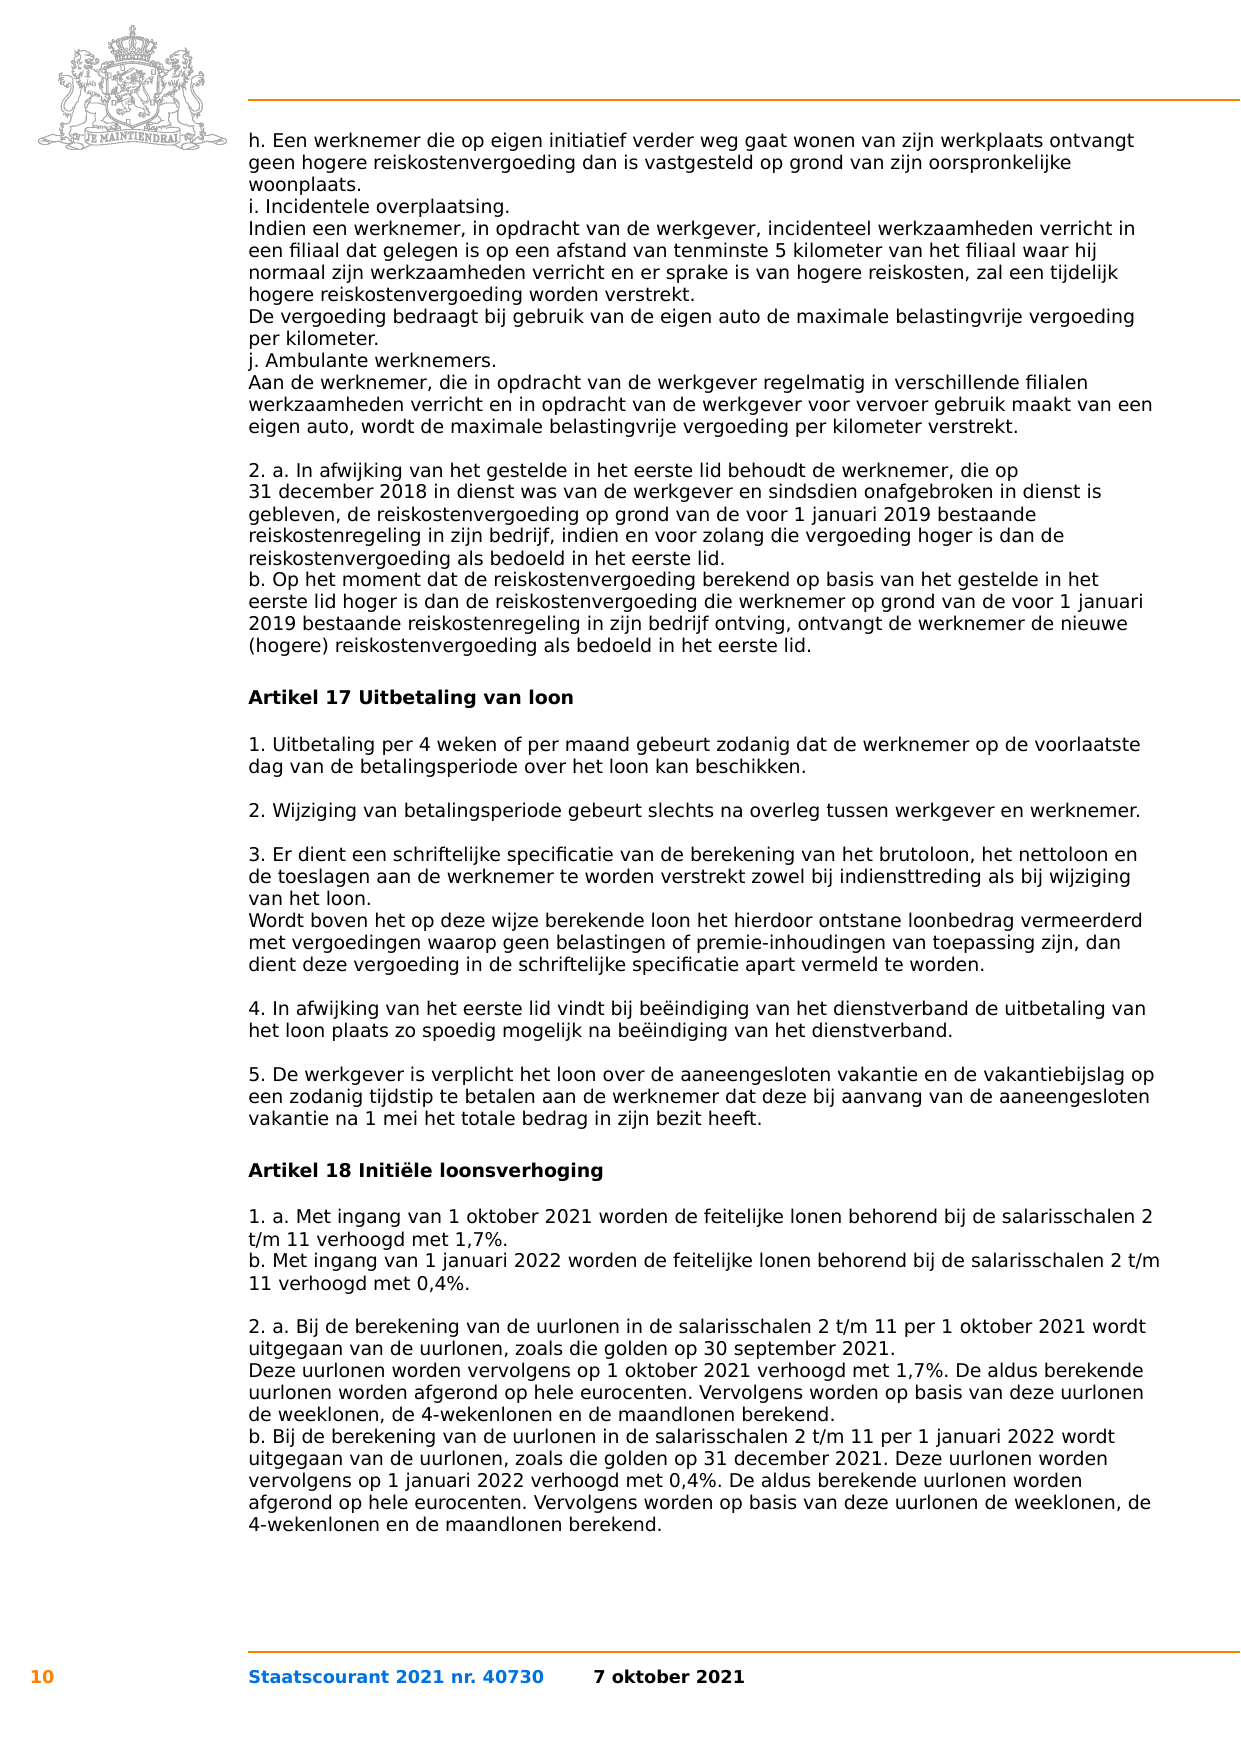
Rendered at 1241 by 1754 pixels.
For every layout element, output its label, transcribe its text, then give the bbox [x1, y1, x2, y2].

text 3. Er dient een schriftelijke specificatie van de berekening van het brutoloon, het nettoloon en de toeslagen aan de werknemer te worden verstrekt zowel bij indiensttreding als bij wijziging van het loon. [248, 844, 1163, 910]
text 31 december 2018 in dienst was van de werkgever en sindsdien onafgebroken in dienst is gebleven, de reiskostenvergoeding op grond van de voor 1 januari 2019 bestaande reiskostenregeling in zijn bedrijf, indien en voor zolang die vergoeding hoger is dan de reiskostenvergoeding als bedoeld in het eerste lid. [248, 481, 1163, 569]
text 5. De werkgever is verplicht het loon over de aaneengesloten vakantie en de vakantiebijslag op een zodanig tijdstip te betalen aan de werknemer dat deze bij aanvang van de aaneengesloten vakantie na 1 mei het totale bedrag in zijn bezit heeft. [248, 1063, 1163, 1129]
text i. Incidentele overplaatsing. [248, 196, 1163, 218]
text Wordt boven het op deze wijze berekende loon het hierdoor ontstane loonbedrag vermeerderd met vergoedingen waarop geen belastingen of premie-inhoudingen van toepassing zijn, dan dient deze vergoeding in de schriftelijke specificatie apart vermeld te worden. [248, 910, 1163, 976]
text b. Met ingang van 1 januari 2022 worden de feitelijke lonen behorend bij de salarisschalen 2 t/m 11 verhoogd met 0,4%. [248, 1250, 1163, 1294]
text 1. a. Met ingang van 1 oktober 2021 worden de feitelijke lonen behorend bij de salarisschalen 2 t/m 11 verhoogd met 1,7%. [248, 1206, 1163, 1250]
text 4. In afwijking van het eerste lid vindt bij beëindiging van het dienstverband de uitbetaling van het loon plaats zo spoedig mogelijk na beëindiging van het dienstverband. [248, 998, 1163, 1042]
text Aan de werknemer, die in opdracht van de werkgever regelmatig in verschillende filialen werkzaamheden verricht en in opdracht van de werkgever voor vervoer gebruik maakt van een eigen auto, wordt de maximale belastingvrije vergoeding per kilometer verstrekt. [248, 372, 1163, 438]
text j. Ambulante werknemers. [248, 350, 1163, 372]
text Indien een werknemer, in opdracht van de werkgever, incidenteel werkzaamheden verricht in een filiaal dat gelegen is op een afstand van tenminste 5 kilometer van het filiaal waar hij normaal zijn werkzaamheden verricht en er sprake is van hogere reiskosten, zal een tijdelijk hogere reiskostenvergoeding worden verstrekt. [248, 218, 1163, 306]
subtitle Artikel 17 Uitbetaling van loon [248, 687, 1163, 709]
subtitle Artikel 18 Initiële loonsverhoging [248, 1159, 1163, 1181]
text b. Op het moment dat de reiskostenvergoeding berekend op basis van het gestelde in het eerste lid hoger is dan de reiskostenvergoeding die werknemer op grond van de voor 1 januari 2019 bestaande reiskostenregeling in zijn bedrijf ontving, ontvangt de werknemer de nieuwe (hogere) reiskostenvergoeding als bedoeld in het eerste lid. [248, 569, 1163, 657]
picture [38, 25, 227, 150]
text Deze uurlonen worden vervolgens op 1 oktober 2021 verhoogd met 1,7%. De aldus berekende uurlonen worden afgerond op hele eurocenten. Vervolgens worden op basis van deze uurlonen de weeklonen, de 4-wekenlonen en de maandlonen berekend. [248, 1360, 1163, 1426]
text h. Een werknemer die op eigen initiatief verder weg gaat wonen van zijn werkplaats ontvangt geen hogere reiskostenvergoeding dan is vastgesteld op grond van zijn oorspronkelijke woonplaats. [248, 130, 1163, 196]
text 2. Wijziging van betalingsperiode gebeurt slechts na overleg tussen werkgever en werknemer. [248, 800, 1163, 822]
text 2. a. Bij de berekening van de uurlonen in de salarisschalen 2 t/m 11 per 1 oktober 2021 wordt uitgegaan van de uurlonen, zoals die golden op 30 september 2021. [248, 1316, 1163, 1360]
text De vergoeding bedraagt bij gebruik van de eigen auto de maximale belastingvrije vergoeding per kilometer. [248, 306, 1163, 350]
text 1. Uitbetaling per 4 weken of per maand gebeurt zodanig dat de werknemer op de voorlaatste dag van de betalingsperiode over het loon kan beschikken. [248, 734, 1163, 778]
text b. Bij de berekening van de uurlonen in de salarisschalen 2 t/m 11 per 1 januari 2022 wordt uitgegaan van de uurlonen, zoals die golden op 31 december 2021. Deze uurlonen worden vervolgens op 1 januari 2022 verhoogd met 0,4%. De aldus berekende uurlonen worden afgerond op hele eurocenten. Vervolgens worden op basis van deze uurlonen de weeklonen, de 4-wekenlonen en de maandlonen berekend. [248, 1426, 1163, 1536]
text 2. a. In afwijking van het gestelde in het eerste lid behoudt de werknemer, die op [248, 459, 1163, 481]
